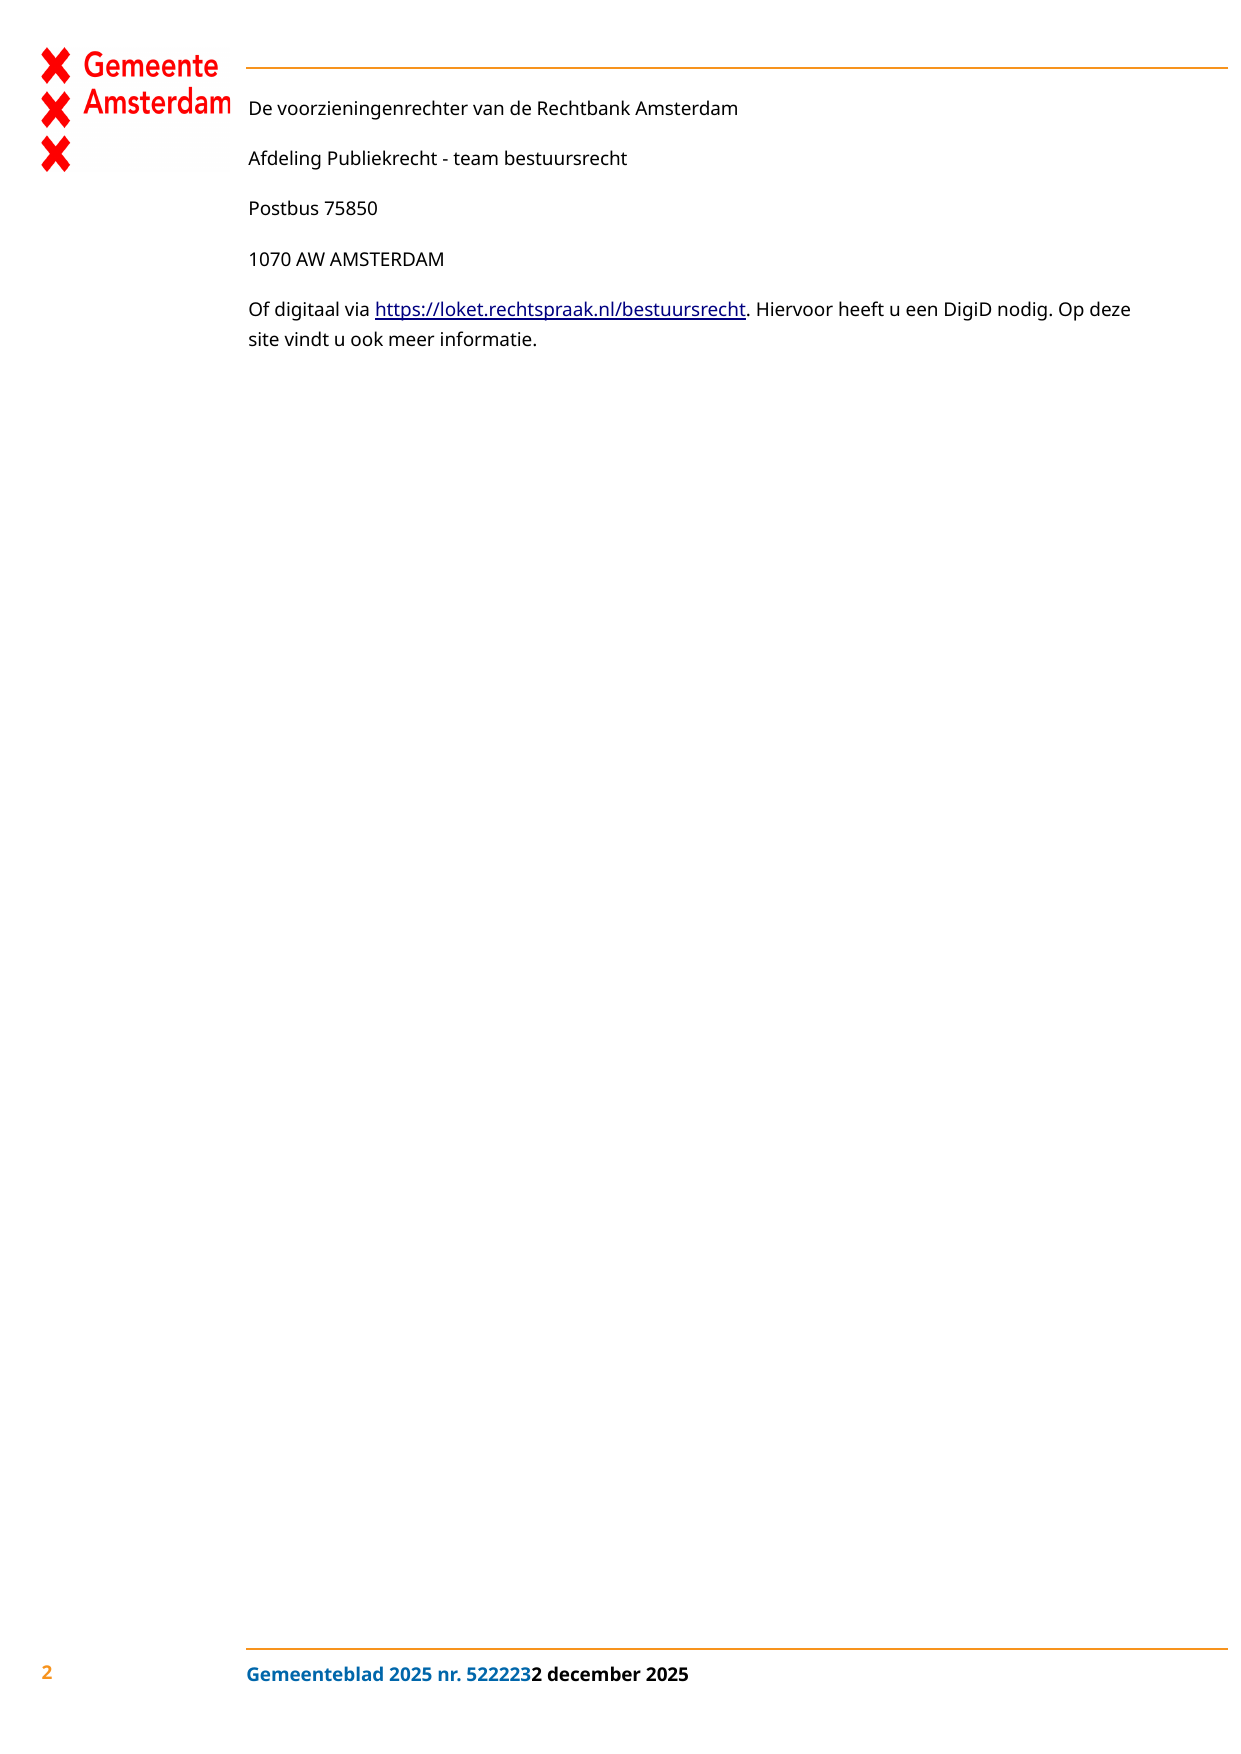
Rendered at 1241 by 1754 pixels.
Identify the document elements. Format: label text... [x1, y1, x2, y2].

picture [41, 47, 231, 172]
text De voorzieningenrechter van de Rechtbank Amsterdam [248, 95, 1152, 121]
text Afdeling Publiekrecht - team bestuursrecht [248, 145, 1152, 171]
text Postbus 75850 [248, 196, 1152, 221]
text Of digitaal via https://loket.rechtspraak.nl/bestuursrecht. Hiervoor heeft u een DigiD nodig. Op deze site vindt u ook meer informatie. [248, 296, 1152, 352]
text 1070 AW AMSTERDAM [248, 246, 1152, 272]
